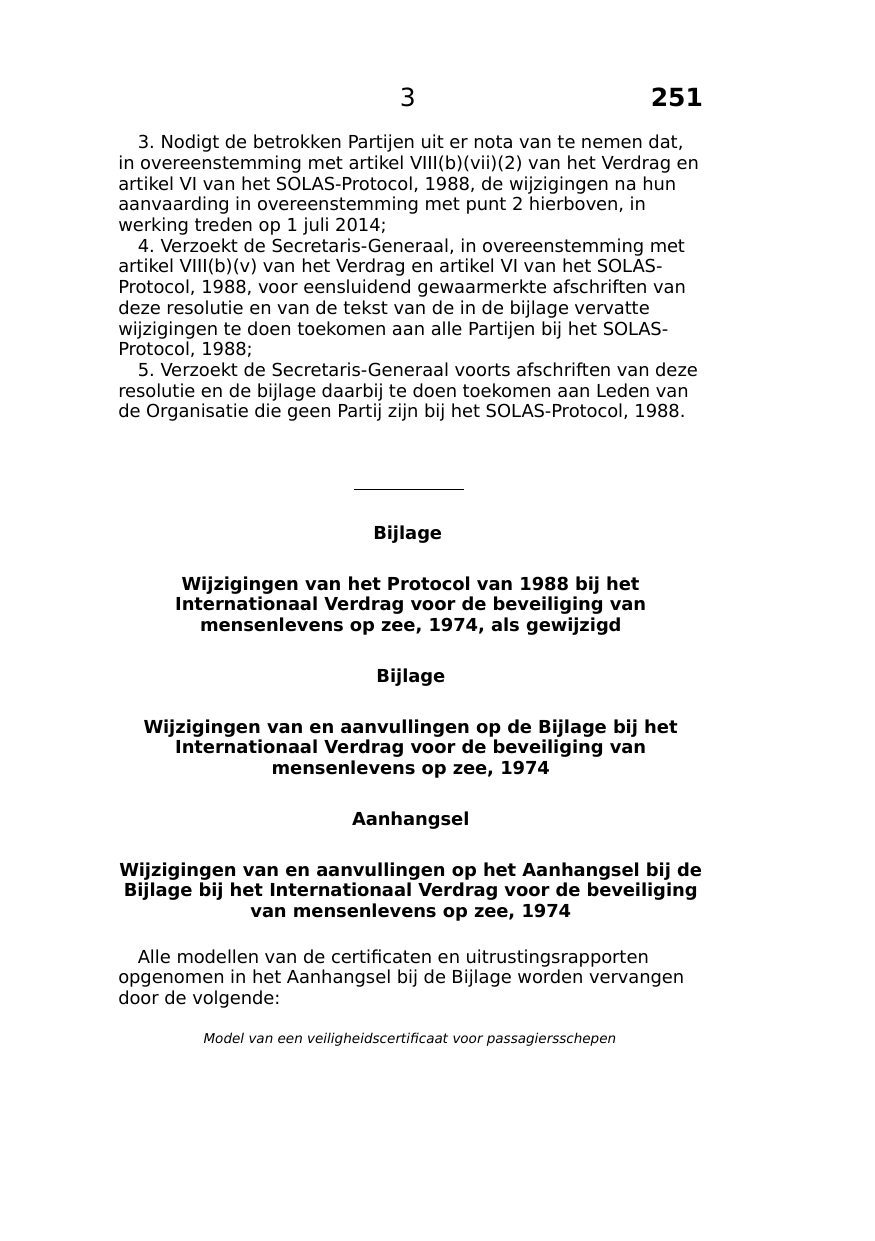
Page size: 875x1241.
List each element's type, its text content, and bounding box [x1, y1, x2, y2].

text 5. Verzoekt de Secretaris-Generaal voorts afschriften van deze resolutie en de bijlage daarbij te doen toekomen aan Leden van de Organisatie die geen Partij zijn bij het SOLAS-Protocol, 1988. [118, 360, 703, 422]
subtitle Bijlage [118, 666, 703, 686]
table_header Model van een veiligheidscertificaat voor passagiersschepen [118, 1031, 703, 1046]
text Alle modellen van de certificaten en uitrustingsrapporten opgenomen in het Aanhangsel bij de Bijlage worden vervangen door de volgende: [118, 947, 703, 1009]
text 3. Nodigt de betrokken Partijen uit er nota van te nemen dat, in overeenstemming met artikel VIII(b)(vii)(2) van het Verdrag en artikel VI van het SOLAS-Protocol, 1988, de wijzigingen na hun aanvaarding in overeenstemming met punt 2 hierboven, in werking treden op 1 juli 2014; [118, 132, 703, 236]
subtitle Wijzigingen van het Protocol van 1988 bij het Internationaal Verdrag voor de beveiliging van mensenlevens op zee, 1974, als gewijzigd [118, 573, 703, 636]
text 4. Verzoekt de Secretaris-Generaal, in overeenstemming met artikel VIII(b)(v) van het Verdrag en artikel VI van het SOLAS-Protocol, 1988, voor eensluidend gewaarmerkte afschriften van deze resolutie en van de tekst van de in de bijlage vervatte wijzigingen te doen toekomen aan alle Partijen bij het SOLAS-Protocol, 1988; [118, 236, 703, 360]
subtitle Aanhangsel [118, 809, 703, 829]
subtitle Wijzigingen van en aanvullingen op het Aanhangsel bij de Bijlage bij het Internationaal Verdrag voor de beveiliging van mensenlevens op zee, 1974 [118, 859, 703, 922]
subtitle Bijlage [118, 523, 703, 543]
subtitle Wijzigingen van en aanvullingen op de Bijlage bij het Internationaal Verdrag voor de beveiliging van mensenlevens op zee, 1974 [118, 716, 703, 779]
